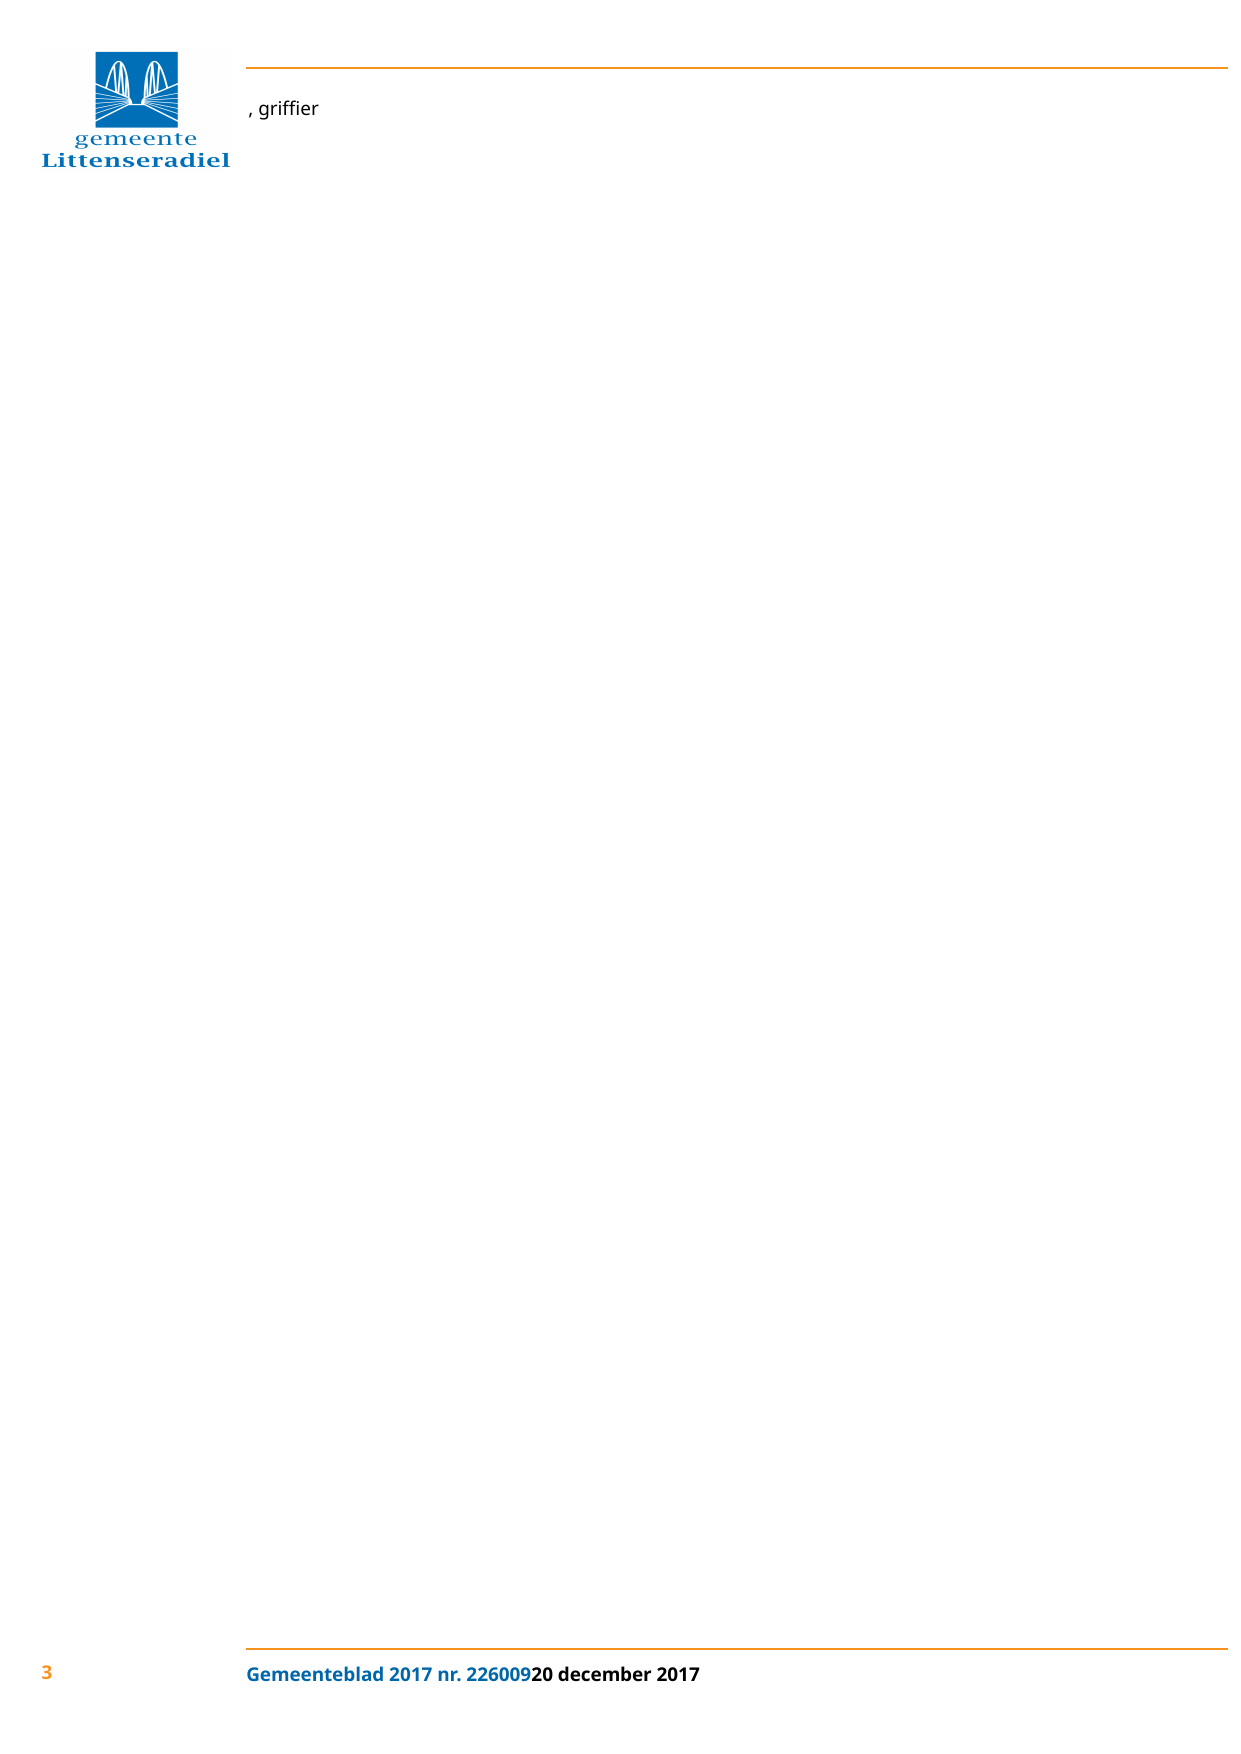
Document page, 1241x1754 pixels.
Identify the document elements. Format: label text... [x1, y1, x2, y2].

text , griffier [248, 95, 1152, 121]
picture [41, 47, 231, 172]
